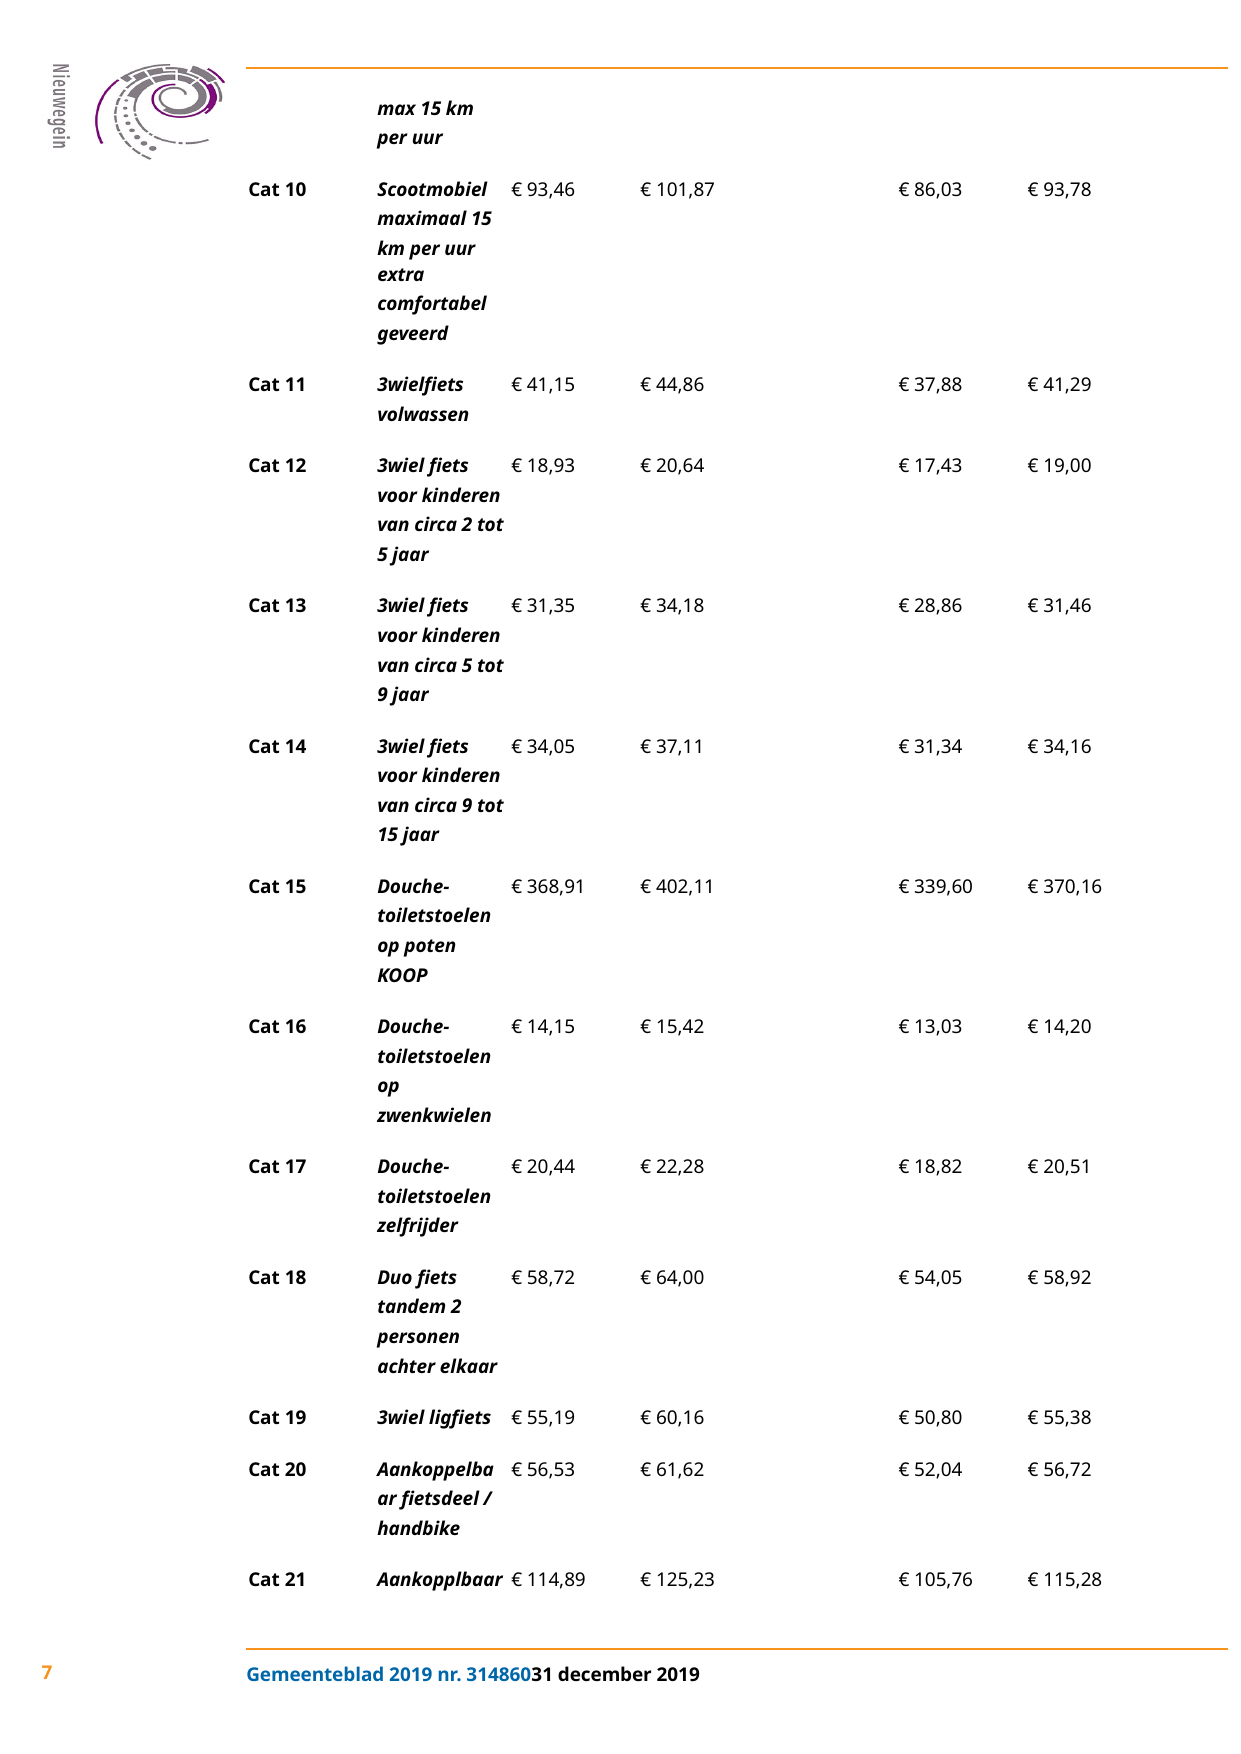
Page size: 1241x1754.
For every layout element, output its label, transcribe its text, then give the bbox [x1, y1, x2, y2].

table_cell [635, 1430, 764, 1456]
table_cell [894, 427, 1022, 452]
table_cell [506, 150, 635, 176]
table_cell [377, 427, 506, 452]
table_cell € 339,60 [894, 873, 1022, 987]
table_cell [635, 95, 764, 150]
table_cell € 402,11 [635, 873, 764, 987]
table_cell [506, 1541, 635, 1566]
table_cell [248, 1128, 377, 1153]
table_cell [764, 1238, 893, 1264]
table_cell Cat 15 [248, 873, 377, 987]
table_cell [1023, 1541, 1152, 1566]
table_cell [377, 988, 506, 1013]
table_cell Scootmobiel maximaal 15 km per uur [377, 176, 506, 261]
table_cell [764, 1013, 893, 1128]
table_cell Cat 11 [248, 371, 377, 427]
table_cell [764, 1541, 893, 1566]
table_cell [764, 95, 893, 150]
table_cell [377, 847, 506, 873]
table_cell [248, 847, 377, 873]
table_cell [506, 261, 635, 346]
table_cell [894, 847, 1022, 873]
table_cell [764, 733, 893, 847]
table_cell [635, 567, 764, 593]
table_cell Cat 17 [248, 1154, 377, 1238]
table_cell € 368,91 [506, 873, 635, 987]
table_cell [377, 1379, 506, 1404]
table_cell € 56,72 [1023, 1456, 1152, 1541]
table_cell € 20,44 [506, 1154, 635, 1238]
table_cell [635, 1379, 764, 1404]
table_cell [1023, 988, 1152, 1013]
table_cell € 52,04 [894, 1456, 1022, 1541]
table_cell [1023, 707, 1152, 733]
table_cell [764, 1566, 893, 1592]
table_cell € 50,80 [894, 1404, 1022, 1430]
table_cell € 19,00 [1023, 453, 1152, 567]
table_cell € 20,64 [635, 453, 764, 567]
table_cell [764, 847, 893, 873]
table_cell [248, 707, 377, 733]
table_cell [635, 988, 764, 1013]
table_cell [764, 1430, 893, 1456]
table_cell [894, 988, 1022, 1013]
table_cell Cat 14 [248, 733, 377, 847]
table_cell [506, 1128, 635, 1153]
table_cell extra comfortabel geveerd [377, 261, 506, 346]
table_cell 3wiel fiets voor kinderen van circa 5 tot 9 jaar [377, 593, 506, 707]
table_cell € 41,29 [1023, 371, 1152, 427]
table_cell Cat 20 [248, 1456, 377, 1541]
table_cell [506, 567, 635, 593]
table_cell [1023, 346, 1152, 371]
table_cell [635, 1541, 764, 1566]
table_cell [764, 453, 893, 567]
table_cell € 17,43 [894, 453, 1022, 567]
table_cell € 54,05 [894, 1264, 1022, 1378]
table_cell € 64,00 [635, 1264, 764, 1378]
table_cell [764, 346, 893, 371]
table_cell [506, 707, 635, 733]
table_cell € 22,28 [635, 1154, 764, 1238]
table_cell [635, 427, 764, 452]
table_cell € 58,72 [506, 1264, 635, 1378]
table_cell [248, 567, 377, 593]
table_cell Douche- toiletstoelen zelfrijder [377, 1154, 506, 1238]
table_cell € 86,03 [894, 176, 1022, 261]
table_cell [764, 1404, 893, 1430]
table_cell € 370,16 [1023, 873, 1152, 987]
table_cell [377, 1541, 506, 1566]
table_cell Cat 13 [248, 593, 377, 707]
table_cell [1023, 1430, 1152, 1456]
table_cell [894, 261, 1022, 346]
table_cell € 105,76 [894, 1566, 1022, 1592]
table_cell [635, 261, 764, 346]
table_cell [377, 1128, 506, 1153]
table_cell € 34,16 [1023, 733, 1152, 847]
table_cell [894, 1128, 1022, 1153]
table_cell [764, 261, 893, 346]
table_cell € 14,15 [506, 1013, 635, 1128]
table_cell [248, 988, 377, 1013]
table_cell € 125,23 [635, 1566, 764, 1592]
table_cell [764, 1264, 893, 1378]
table_cell [635, 150, 764, 176]
picture [41, 47, 231, 172]
table_cell [506, 1238, 635, 1264]
table_cell € 60,16 [635, 1404, 764, 1430]
table_cell [248, 1541, 377, 1566]
table_cell [764, 150, 893, 176]
table_cell Cat 18 [248, 1264, 377, 1378]
table_cell [1023, 847, 1152, 873]
table_cell € 115,28 [1023, 1566, 1152, 1592]
table_cell € 56,53 [506, 1456, 635, 1541]
table_cell [1023, 567, 1152, 593]
table_cell € 20,51 [1023, 1154, 1152, 1238]
table_cell [894, 1541, 1022, 1566]
table_cell Cat 21 [248, 1566, 377, 1592]
table_cell [1023, 261, 1152, 346]
table_cell [764, 593, 893, 707]
table_cell [248, 1238, 377, 1264]
table_cell [635, 847, 764, 873]
table_cell Cat 16 [248, 1013, 377, 1128]
table_cell € 55,38 [1023, 1404, 1152, 1430]
table_cell [506, 847, 635, 873]
table_cell [506, 988, 635, 1013]
table_cell € 101,87 [635, 176, 764, 261]
table_cell [764, 988, 893, 1013]
table_cell [377, 150, 506, 176]
table_cell € 55,19 [506, 1404, 635, 1430]
table_cell [894, 150, 1022, 176]
table_cell [248, 261, 377, 346]
table_cell 3wiel ligfiets [377, 1404, 506, 1430]
table_cell [894, 1430, 1022, 1456]
table_cell [377, 1430, 506, 1456]
table_cell € 114,89 [506, 1566, 635, 1592]
table_cell [506, 95, 635, 150]
table_cell [1023, 95, 1152, 150]
table_cell € 44,86 [635, 371, 764, 427]
table_cell [377, 567, 506, 593]
table_cell € 34,18 [635, 593, 764, 707]
table_cell [764, 176, 893, 261]
table_cell [894, 95, 1022, 150]
table_cell € 13,03 [894, 1013, 1022, 1128]
table_cell [1023, 1128, 1152, 1153]
table_cell € 37,88 [894, 371, 1022, 427]
table_cell [377, 1238, 506, 1264]
table_cell € 28,86 [894, 593, 1022, 707]
table_cell € 15,42 [635, 1013, 764, 1128]
table_cell 3wiel fiets voor kinderen van circa 9 tot 15 jaar [377, 733, 506, 847]
table_cell [894, 707, 1022, 733]
table_cell € 18,82 [894, 1154, 1022, 1238]
table_cell [635, 1128, 764, 1153]
table_cell [1023, 1238, 1152, 1264]
table_cell [764, 371, 893, 427]
table_cell [764, 873, 893, 987]
table_cell Cat 12 [248, 453, 377, 567]
table_cell € 93,46 [506, 176, 635, 261]
table_cell Cat 10 [248, 176, 377, 261]
table_cell [248, 95, 377, 150]
table_cell [764, 567, 893, 593]
table_cell [1023, 1379, 1152, 1404]
table_cell [764, 1128, 893, 1153]
table_cell € 34,05 [506, 733, 635, 847]
table_cell [1023, 150, 1152, 176]
table_cell [377, 707, 506, 733]
table_cell Duo fiets tandem 2 personen achter elkaar [377, 1264, 506, 1378]
table_cell € 31,34 [894, 733, 1022, 847]
table_cell € 93,78 [1023, 176, 1152, 261]
table_cell [377, 346, 506, 371]
table_cell € 18,93 [506, 453, 635, 567]
table_cell [506, 1379, 635, 1404]
table_cell € 41,15 [506, 371, 635, 427]
table_cell [894, 1379, 1022, 1404]
table_cell € 31,46 [1023, 593, 1152, 707]
table_cell [506, 1430, 635, 1456]
table_cell [894, 346, 1022, 371]
table_cell Cat 19 [248, 1404, 377, 1430]
table_cell [635, 346, 764, 371]
table_cell [635, 1238, 764, 1264]
table_cell [894, 1238, 1022, 1264]
table_cell € 58,92 [1023, 1264, 1152, 1378]
table_cell [764, 707, 893, 733]
table_cell [248, 346, 377, 371]
table_cell Aankopplbaar [377, 1566, 506, 1592]
table_cell Aankoppelbaar fietsdeel / handbike [377, 1456, 506, 1541]
table_cell [894, 567, 1022, 593]
table_cell max 15 km per uur [377, 95, 506, 150]
table_cell Douche- toiletstoelen op zwenkwielen [377, 1013, 506, 1128]
table_cell [506, 427, 635, 452]
table_cell Douche- toiletstoelen op poten KOOP [377, 873, 506, 987]
table_cell € 31,35 [506, 593, 635, 707]
table_cell [635, 707, 764, 733]
table_cell [764, 1379, 893, 1404]
table_cell € 61,62 [635, 1456, 764, 1541]
table_cell [1023, 427, 1152, 452]
table_cell [506, 346, 635, 371]
table_cell [764, 1456, 893, 1541]
table_cell [248, 1430, 377, 1456]
table_cell [248, 150, 377, 176]
table_cell [248, 427, 377, 452]
table_cell [764, 1154, 893, 1238]
table_cell [248, 1379, 377, 1404]
table_cell € 37,11 [635, 733, 764, 847]
table_cell € 14,20 [1023, 1013, 1152, 1128]
table_cell 3wiel fiets voor kinderen van circa 2 tot 5 jaar [377, 453, 506, 567]
table_cell 3wielfiets volwassen [377, 371, 506, 427]
table_cell [764, 427, 893, 452]
